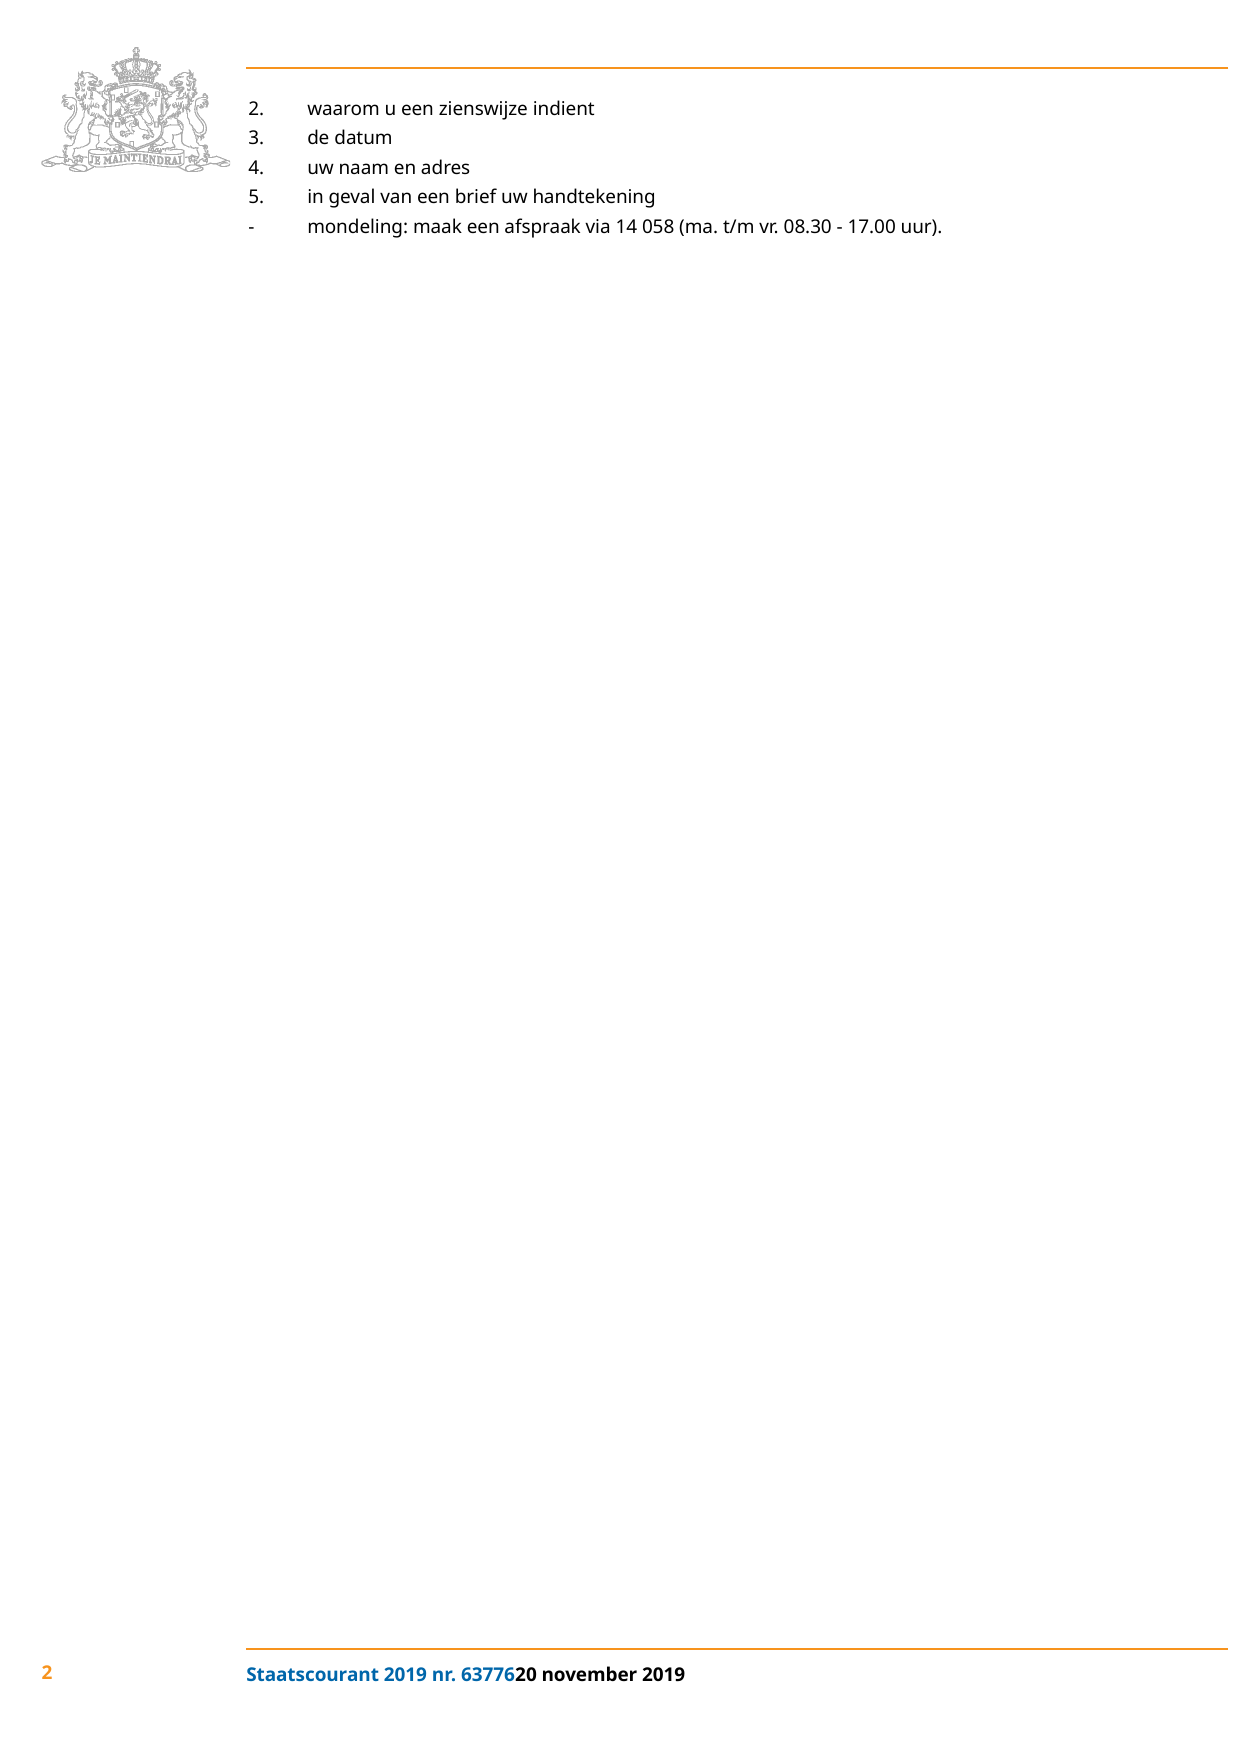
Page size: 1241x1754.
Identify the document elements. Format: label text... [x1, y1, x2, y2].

list in geval van een brief uw handtekening [248, 183, 1152, 209]
list mondeling: maak een afspraak via 14 058 (ma. t/m vr. 08.30 - 17.00 uur). [248, 213, 1152, 239]
list waarom u een zienswijze indient [248, 95, 1152, 121]
list uw naam en adres [248, 154, 1152, 180]
picture [41, 47, 231, 172]
list de datum [248, 124, 1152, 150]
